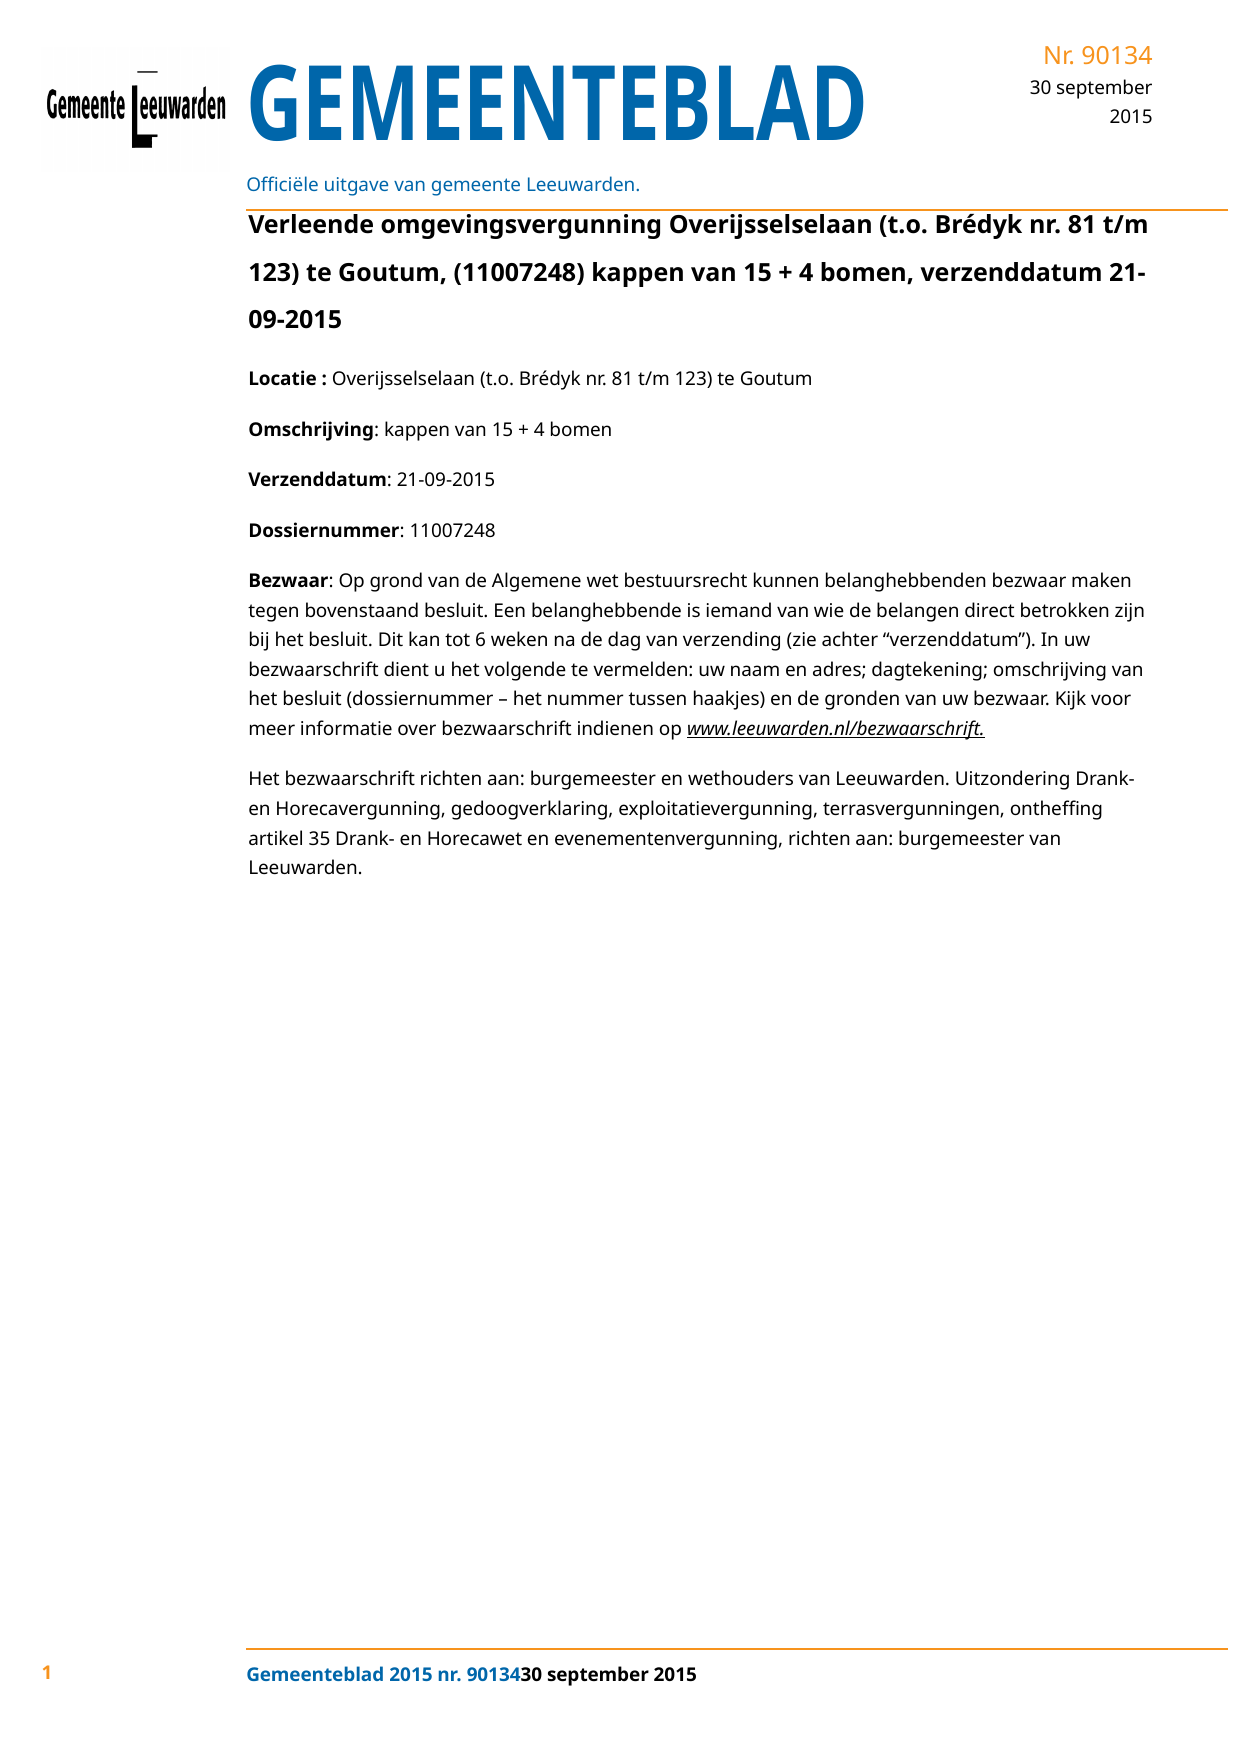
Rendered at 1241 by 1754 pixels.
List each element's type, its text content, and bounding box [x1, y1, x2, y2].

text Bezwaar: Op grond van de Algemene wet bestuursrecht kunnen belanghebbenden bezwaar maken tegen bovenstaand besluit. Een belanghebbende is iemand van wie de belangen direct betrokken zijn bij het besluit. Dit kan tot 6 weken na de dag van verzending (zie achter “verzenddatum”). In uw bezwaarschrift dient u het volgende te vermelden: uw naam en adres; dagtekening; omschrijving van het besluit (dossiernummer – het nummer tussen haakjes) en de gronden van uw bezwaar. Kijk voor meer informatie over bezwaarschrift indienen op www.leeuwarden.nl/bezwaarschrift. [248, 567, 1152, 741]
text Het bezwaarschrift richten aan: burgemeester en wethouders van Leeuwarden. Uitzondering Drank- en Horecavergunning, gedoogverklaring, exploitatievergunning, terrasvergunningen, ontheffing artikel 35 Drank- en Horecawet en evenementenvergunning, richten aan: burgemeester van Leeuwarden. [248, 766, 1152, 880]
text Locatie : Overijsselselaan (t.o. Brédyk nr. 81 t/m 123) te Goutum [248, 366, 1152, 391]
text Dossiernummer: 11007248 [248, 517, 1152, 542]
text Omschrijving: kappen van 15 + 4 bomen [248, 416, 1152, 442]
text Verzenddatum: 21-09-2015 [248, 466, 1152, 492]
text Verleende omgevingsvergunning Overijsselselaan (t.o. Brédyk nr. 81 t/m 123) te Goutum, (11007248) kappen van 15 + 4 bomen, verzenddatum 21-09-2015 [248, 211, 1152, 336]
picture [41, 47, 231, 172]
